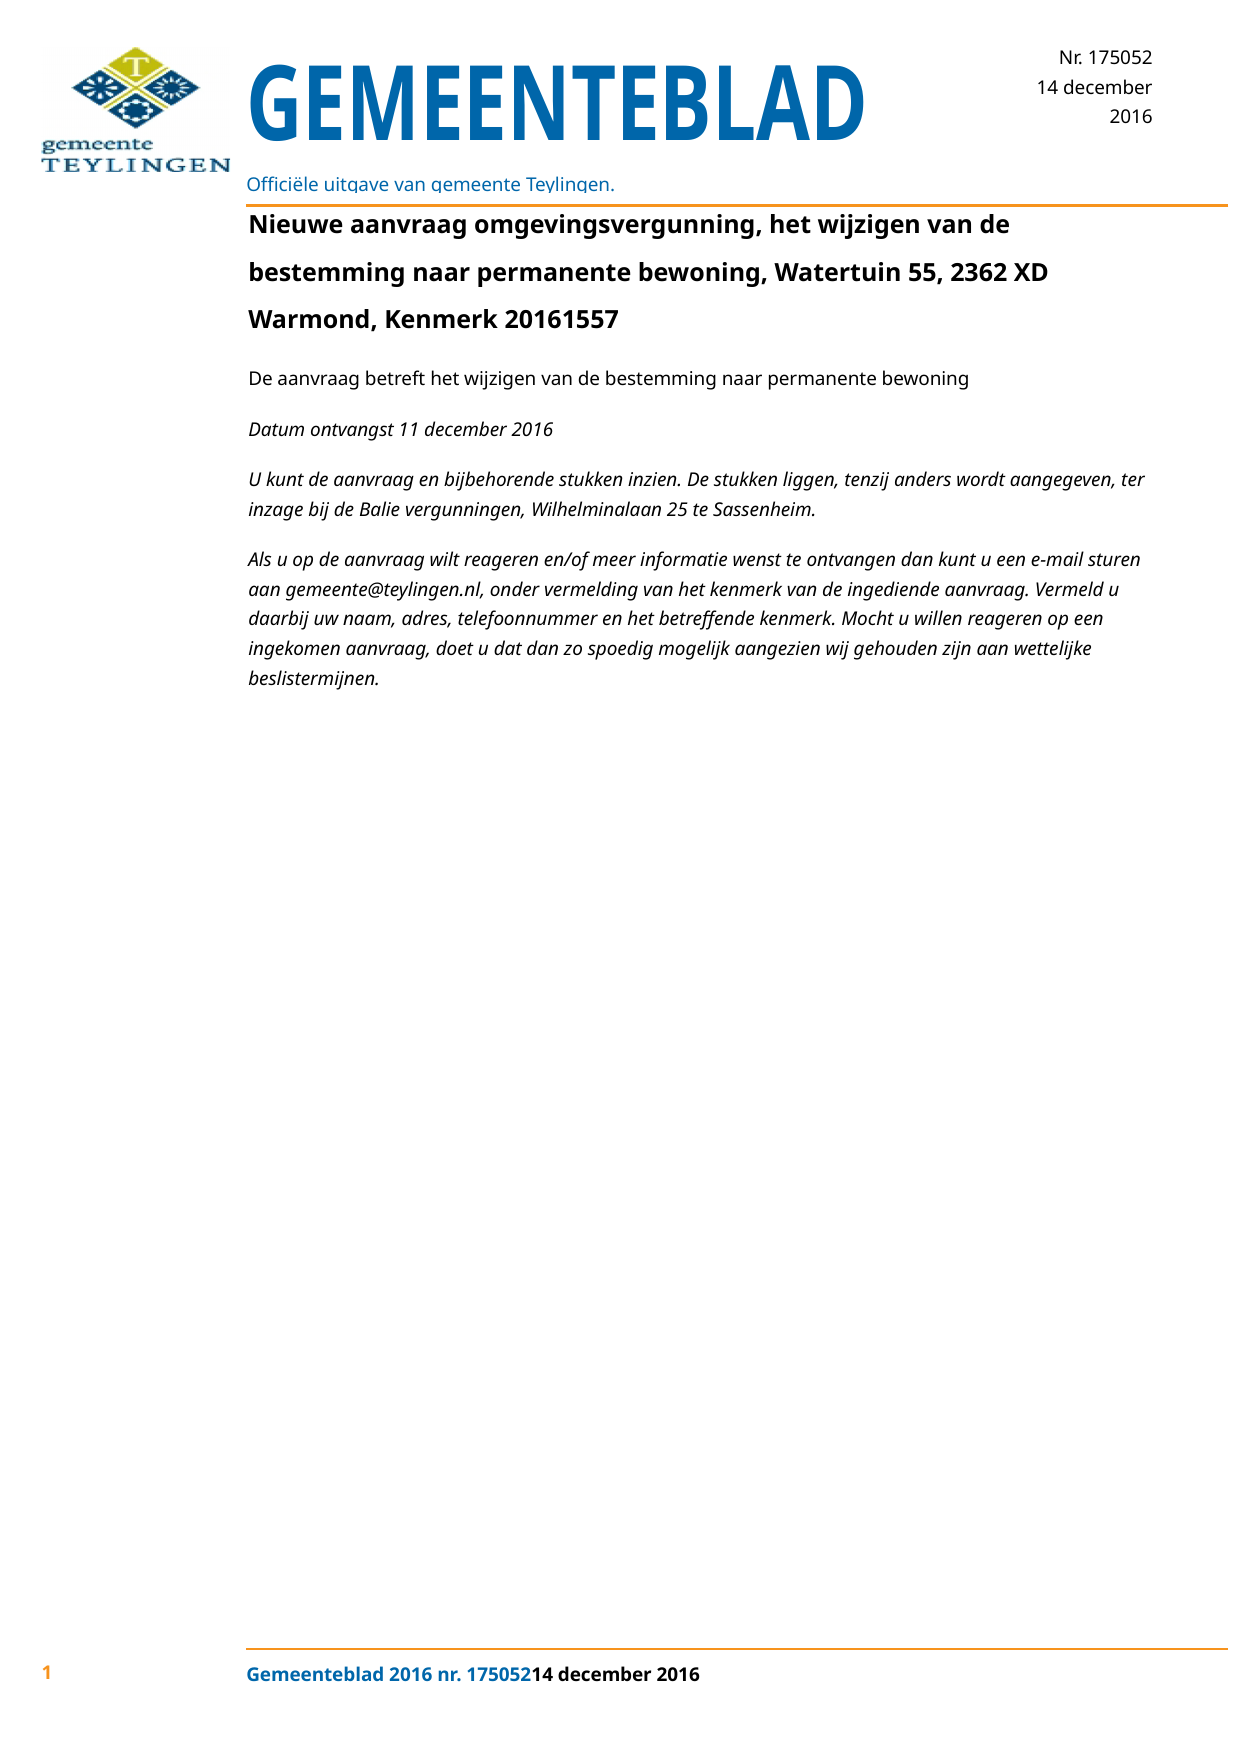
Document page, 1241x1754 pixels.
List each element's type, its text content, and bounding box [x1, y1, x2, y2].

picture [41, 47, 231, 172]
text U kunt de aanvraag en bijbehorende stukken inzien. De stukken liggen, tenzij anders wordt aangegeven, ter inzage bij de Balie vergunningen, Wilhelminalaan 25 te Sassenheim. [248, 466, 1152, 522]
text Als u op de aanvraag wilt reageren en/of meer informatie wenst te ontvangen dan kunt u een e-mail sturen aan gemeente@teylingen.nl, onder vermelding van het kenmerk van de ingediende aanvraag. Vermeld u daarbij uw naam, adres, telefoonnummer en het betreffende kenmerk. Mocht u willen reageren op een ingekomen aanvraag, doet u dat dan zo spoedig mogelijk aangezien wij gehouden zijn aan wettelijke beslistermijnen. [248, 546, 1152, 690]
text De aanvraag betreft het wijzigen van de bestemming naar permanente bewoning [248, 366, 1152, 391]
text Datum ontvangst 11 december 2016 [248, 416, 1152, 442]
text Nieuwe aanvraag omgevingsvergunning, het wijzigen van de bestemming naar permanente bewoning, Watertuin 55, 2362 XD Warmond, Kenmerk 20161557 [248, 207, 1152, 336]
